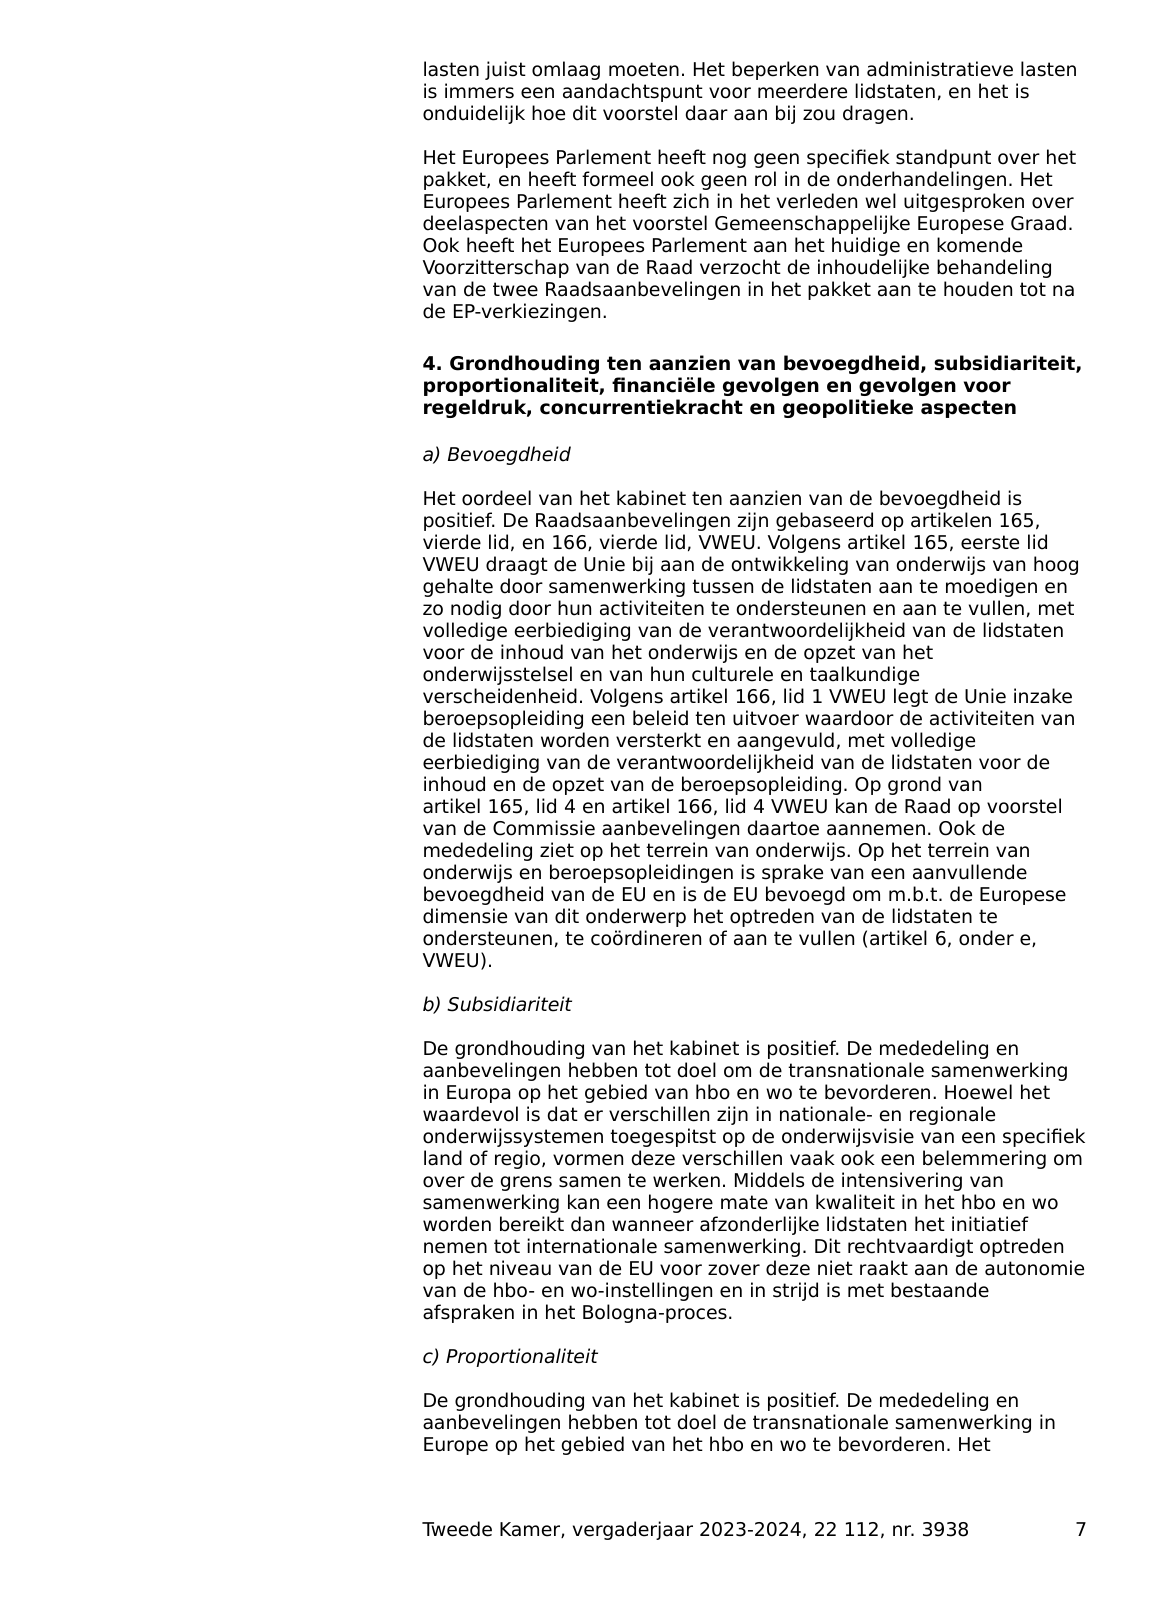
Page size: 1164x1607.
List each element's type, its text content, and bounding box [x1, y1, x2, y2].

text Het oordeel van het kabinet ten aanzien van de bevoegdheid is positief. De Raadsaanbevelingen zijn gebaseerd op artikelen 165, vierde lid, en 166, vierde lid, VWEU. Volgens artikel 165, eerste lid VWEU draagt de Unie bij aan de ontwikkeling van onderwijs van hoog gehalte door samenwerking tussen de lidstaten aan te moedigen en zo nodig door hun activiteiten te ondersteunen en aan te vullen, met volledige eerbiediging van de verantwoordelijkheid van de lidstaten voor de inhoud van het onderwijs en de opzet van het onderwijsstelsel en van hun culturele en taalkundige verscheidenheid. Volgens artikel 166, lid 1 VWEU legt de Unie inzake beroepsopleiding een beleid ten uitvoer waardoor de activiteiten van de lidstaten worden versterkt en aangevuld, met volledige eerbiediging van de verantwoordelijkheid van de lidstaten voor de inhoud en de opzet van de beroepsopleiding. Op grond van artikel 165, lid 4 en artikel 166, lid 4 VWEU kan de Raad op voorstel van de Commissie aanbevelingen daartoe aannemen. Ook de mededeling ziet op het terrein van onderwijs. Op het terrein van onderwijs en beroepsopleidingen is sprake van een aanvullende bevoegdheid van de EU en is de EU bevoegd om m.b.t. de Europese dimensie van dit onderwerp het optreden van de lidstaten te ondersteunen, te coördineren of aan te vullen (artikel 6, onder e, VWEU). [422, 488, 1087, 972]
subtitle c) Proportionaliteit [422, 1346, 1087, 1368]
text De grondhouding van het kabinet is positief. De mededeling en aanbevelingen hebben tot doel de transnationale samenwerking in Europe op het gebied van het hbo en wo te bevorderen. Het [422, 1390, 1087, 1456]
subtitle b) Subsidiariteit [422, 994, 1087, 1016]
text Het Europees Parlement heeft nog geen specifiek standpunt over het pakket, en heeft formeel ook geen rol in de onderhandelingen. Het Europees Parlement heeft zich in het verleden wel uitgesproken over deelaspecten van het voorstel Gemeenschappelijke Europese Graad. Ook heeft het Europees Parlement aan het huidige en komende Voorzitterschap van de Raad verzocht de inhoudelijke behandeling van de twee Raadsaanbevelingen in het pakket aan te houden tot na de EP-verkiezingen. [422, 147, 1087, 323]
subtitle a) Bevoegdheid [422, 444, 1087, 466]
text De grondhouding van het kabinet is positief. De mededeling en aanbevelingen hebben tot doel om de transnationale samenwerking in Europa op het gebied van hbo en wo te bevorderen. Hoewel het waardevol is dat er verschillen zijn in nationale- en regionale onderwijssystemen toegespitst op de onderwijsvisie van een specifiek land of regio, vormen deze verschillen vaak ook een belemmering om over de grens samen te werken. Middels de intensivering van samenwerking kan een hogere mate van kwaliteit in het hbo en wo worden bereikt dan wanneer afzonderlijke lidstaten het initiatief nemen tot internationale samenwerking. Dit rechtvaardigt optreden op het niveau van de EU voor zover deze niet raakt aan de autonomie van de hbo- en wo-instellingen en in strijd is met bestaande afspraken in het Bologna-proces. [422, 1038, 1087, 1324]
subtitle 4. Grondhouding ten aanzien van bevoegdheid, subsidiariteit, proportionaliteit, financiële gevolgen en gevolgen voor regeldruk, concurrentiekracht en geopolitieke aspecten [422, 353, 1087, 419]
text lasten juist omlaag moeten. Het beperken van administratieve lasten is immers een aandachtspunt voor meerdere lidstaten, en het is onduidelijk hoe dit voorstel daar aan bij zou dragen. [422, 59, 1087, 125]
